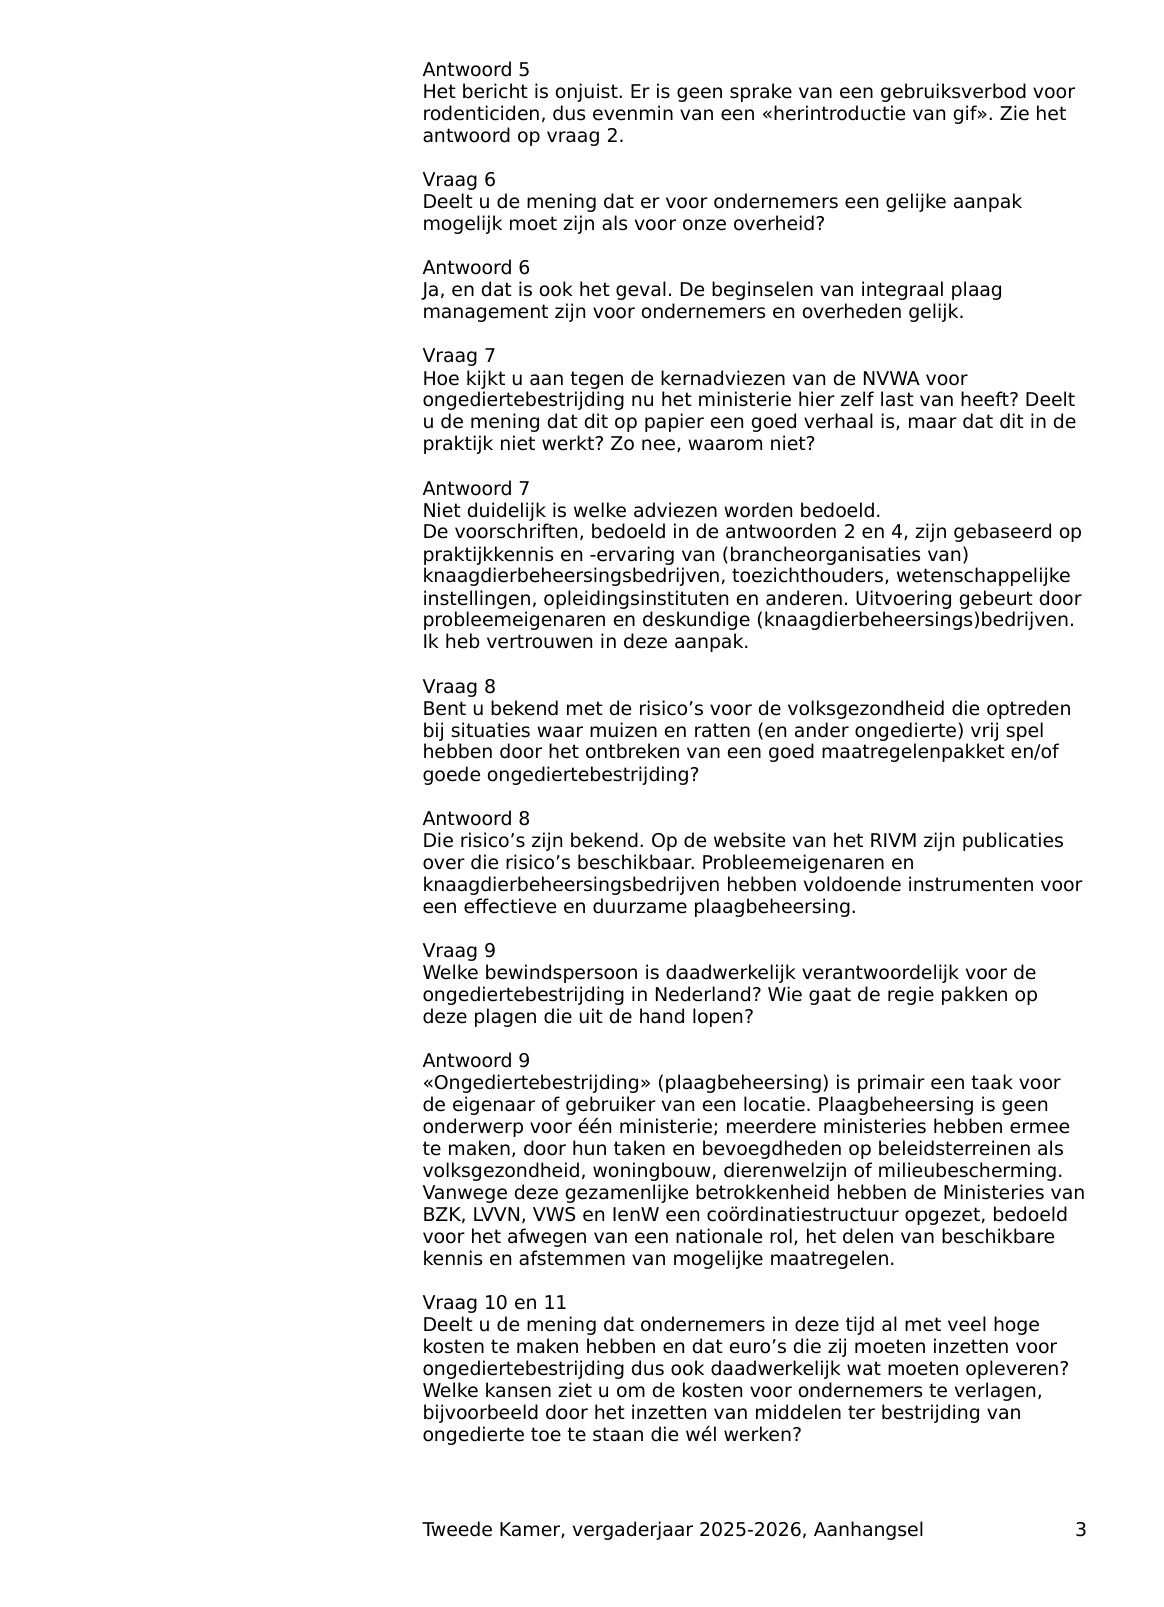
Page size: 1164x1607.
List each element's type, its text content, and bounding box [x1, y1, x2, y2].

text Niet duidelijk is welke adviezen worden bedoeld. [422, 499, 1087, 521]
text Bent u bekend met de risico’s voor de volksgezondheid die optreden bij situaties waar muizen en ratten (en ander ongedierte) vrij spel hebben door het ontbreken van een goed maatregelenpakket en/of goede ongediertebestrijding? [422, 697, 1087, 785]
text Antwoord 6 [422, 257, 1087, 279]
text Antwoord 5 [422, 59, 1087, 81]
text Vraag 8 [422, 676, 1087, 697]
text Vraag 9 [422, 940, 1087, 962]
text Antwoord 8 [422, 808, 1087, 829]
text Antwoord 7 [422, 477, 1087, 499]
text «Ongediertebestrijding» (plaagbeheersing) is primair een taak voor de eigenaar of gebruiker van een locatie. Plaagbeheersing is geen onderwerp voor één ministerie; meerdere ministeries hebben ermee te maken, door hun taken en bevoegdheden op beleidsterreinen als volksgezondheid, woningbouw, dierenwelzijn of milieubescherming. Vanwege deze gezamenlijke betrokkenheid hebben de Ministeries van BZK, LVVN, VWS en IenW een coördinatiestructuur opgezet, bedoeld voor het afwegen van een nationale rol, het delen van beschikbare kennis en afstemmen van mogelijke maatregelen. [422, 1072, 1087, 1269]
text Ik heb vertrouwen in deze aanpak. [422, 631, 1087, 653]
text Hoe kijkt u aan tegen de kernadviezen van de NVWA voor ongediertebestrijding nu het ministerie hier zelf last van heeft? Deelt u de mening dat dit op papier een goed verhaal is, maar dat dit in de praktijk niet werkt? Zo nee, waarom niet? [422, 367, 1087, 455]
text Welke kansen ziet u om de kosten voor ondernemers te verlagen, bijvoorbeeld door het inzetten van middelen ter bestrijding van ongedierte toe te staan die wél werken? [422, 1380, 1087, 1446]
text Ja, en dat is ook het geval. De beginselen van integraal plaag management zijn voor ondernemers en overheden gelijk. [422, 279, 1087, 323]
text Vraag 10 en 11 [422, 1292, 1087, 1314]
text Die risico’s zijn bekend. Op de website van het RIVM zijn publicaties over die risico’s beschikbaar. Probleemeigenaren en knaagdierbeheersingsbedrijven hebben voldoende instrumenten voor een effectieve en duurzame plaagbeheersing. [422, 829, 1087, 917]
text Welke bewindspersoon is daadwerkelijk verantwoordelijk voor de ongediertebestrijding in Nederland? Wie gaat de regie pakken op deze plagen die uit de hand lopen? [422, 962, 1087, 1028]
text Antwoord 9 [422, 1050, 1087, 1072]
text Deelt u de mening dat er voor ondernemers een gelijke aanpak mogelijk moet zijn als voor onze overheid? [422, 191, 1087, 235]
text Vraag 7 [422, 345, 1087, 367]
text Deelt u de mening dat ondernemers in deze tijd al met veel hoge kosten te maken hebben en dat euro’s die zij moeten inzetten voor ongediertebestrijding dus ook daadwerkelijk wat moeten opleveren? [422, 1314, 1087, 1380]
text Vraag 6 [422, 169, 1087, 191]
text Het bericht is onjuist. Er is geen sprake van een gebruiksverbod voor rodenticiden, dus evenmin van een «herintroductie van gif». Zie het antwoord op vraag 2. [422, 81, 1087, 147]
text De voorschriften, bedoeld in de antwoorden 2 en 4, zijn gebaseerd op praktijkkennis en -ervaring van (brancheorganisaties van) knaagdierbeheersingsbedrijven, toezichthouders, wetenschappelijke instellingen, opleidingsinstituten en anderen. Uitvoering gebeurt door probleemeigenaren en deskundige (knaagdierbeheersings)bedrijven. [422, 521, 1087, 631]
